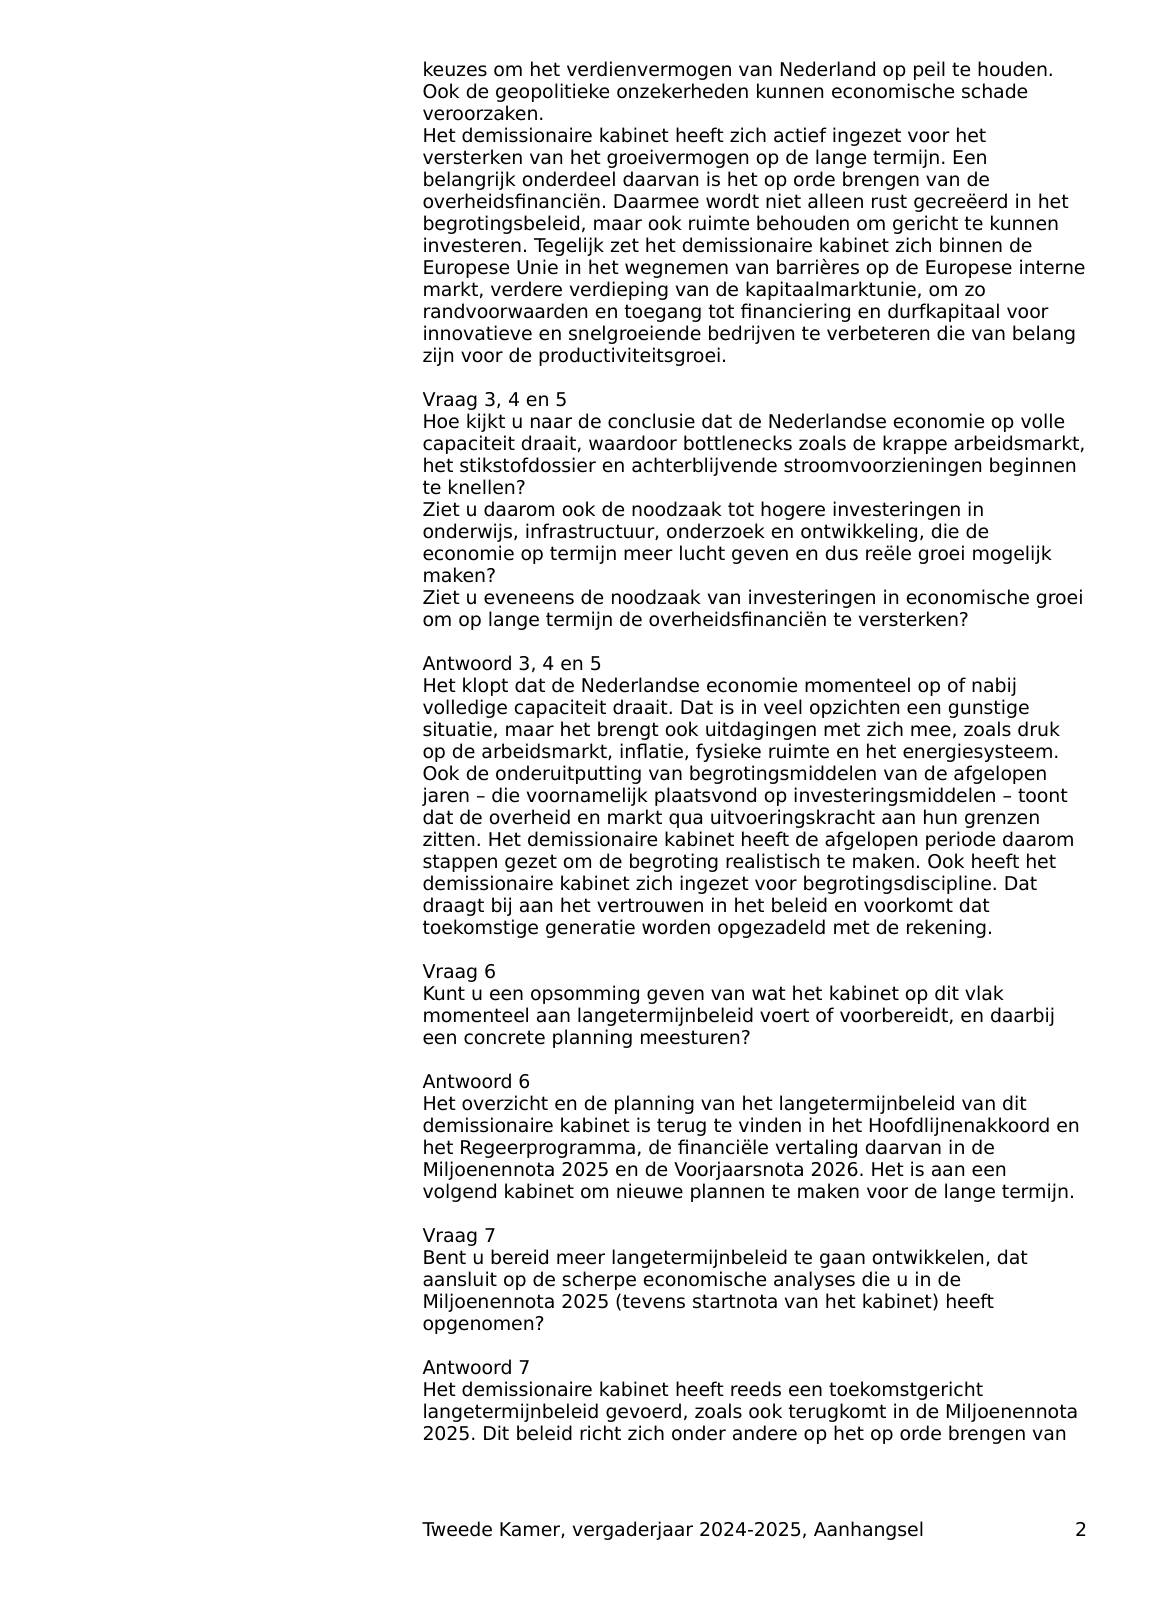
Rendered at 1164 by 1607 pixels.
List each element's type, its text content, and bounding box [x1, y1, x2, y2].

text Antwoord 6 [422, 1071, 1087, 1093]
text Hoe kijkt u naar de conclusie dat de Nederlandse economie op volle capaciteit draait, waardoor bottlenecks zoals de krappe arbeidsmarkt, het stikstofdossier en achterblijvende stroomvoorzieningen beginnen te knellen? [422, 411, 1087, 499]
text Het demissionaire kabinet heeft zich actief ingezet voor het versterken van het groeivermogen op de lange termijn. Een belangrijk onderdeel daarvan is het op orde brengen van de overheidsfinanciën. Daarmee wordt niet alleen rust gecreëerd in het begrotingsbeleid, maar ook ruimte behouden om gericht te kunnen investeren. Tegelijk zet het demissionaire kabinet zich binnen de Europese Unie in het wegnemen van barrières op de Europese interne markt, verdere verdieping van de kapitaalmarktunie, om zo randvoorwaarden en toegang tot financiering en durfkapitaal voor innovatieve en snelgroeiende bedrijven te verbeteren die van belang zijn voor de productiviteitsgroei. [422, 125, 1087, 367]
text Ziet u eveneens de noodzaak van investeringen in economische groei om op lange termijn de overheidsfinanciën te versterken? [422, 587, 1087, 631]
text Antwoord 7 [422, 1357, 1087, 1379]
text Vraag 6 [422, 961, 1087, 983]
text Kunt u een opsomming geven van wat het kabinet op dit vlak momenteel aan langetermijnbeleid voert of voorbereidt, en daarbij een concrete planning meesturen? [422, 983, 1087, 1049]
text Het overzicht en de planning van het langetermijnbeleid van dit demissionaire kabinet is terug te vinden in het Hoofdlijnenakkoord en het Regeerprogramma, de financiële vertaling daarvan in de Miljoenennota 2025 en de Voorjaarsnota 2026. Het is aan een volgend kabinet om nieuwe plannen te maken voor de lange termijn. [422, 1093, 1087, 1203]
text Ziet u daarom ook de noodzaak tot hogere investeringen in onderwijs, infrastructuur, onderzoek en ontwikkeling, die de economie op termijn meer lucht geven en dus reële groei mogelijk maken? [422, 499, 1087, 587]
text Het klopt dat de Nederlandse economie momenteel op of nabij volledige capaciteit draait. Dat is in veel opzichten een gunstige situatie, maar het brengt ook uitdagingen met zich mee, zoals druk op de arbeidsmarkt, inflatie, fysieke ruimte en het energiesysteem. Ook de onderuitputting van begrotingsmiddelen van de afgelopen jaren – die voornamelijk plaatsvond op investeringsmiddelen – toont dat de overheid en markt qua uitvoeringskracht aan hun grenzen zitten. Het demissionaire kabinet heeft de afgelopen periode daarom stappen gezet om de begroting realistisch te maken. Ook heeft het demissionaire kabinet zich ingezet voor begrotingsdiscipline. Dat draagt bij aan het vertrouwen in het beleid en voorkomt dat toekomstige generatie worden opgezadeld met de rekening. [422, 675, 1087, 939]
text Het demissionaire kabinet heeft reeds een toekomstgericht langetermijnbeleid gevoerd, zoals ook terugkomt in de Miljoenennota 2025. Dit beleid richt zich onder andere op het op orde brengen van [422, 1379, 1087, 1445]
text Vraag 3, 4 en 5 [422, 389, 1087, 411]
text keuzes om het verdienvermogen van Nederland op peil te houden. Ook de geopolitieke onzekerheden kunnen economische schade veroorzaken. [422, 59, 1087, 125]
text Vraag 7 [422, 1225, 1087, 1247]
text Antwoord 3, 4 en 5 [422, 653, 1087, 675]
text Bent u bereid meer langetermijnbeleid te gaan ontwikkelen, dat aansluit op de scherpe economische analyses die u in de Miljoenennota 2025 (tevens startnota van het kabinet) heeft opgenomen? [422, 1247, 1087, 1335]
